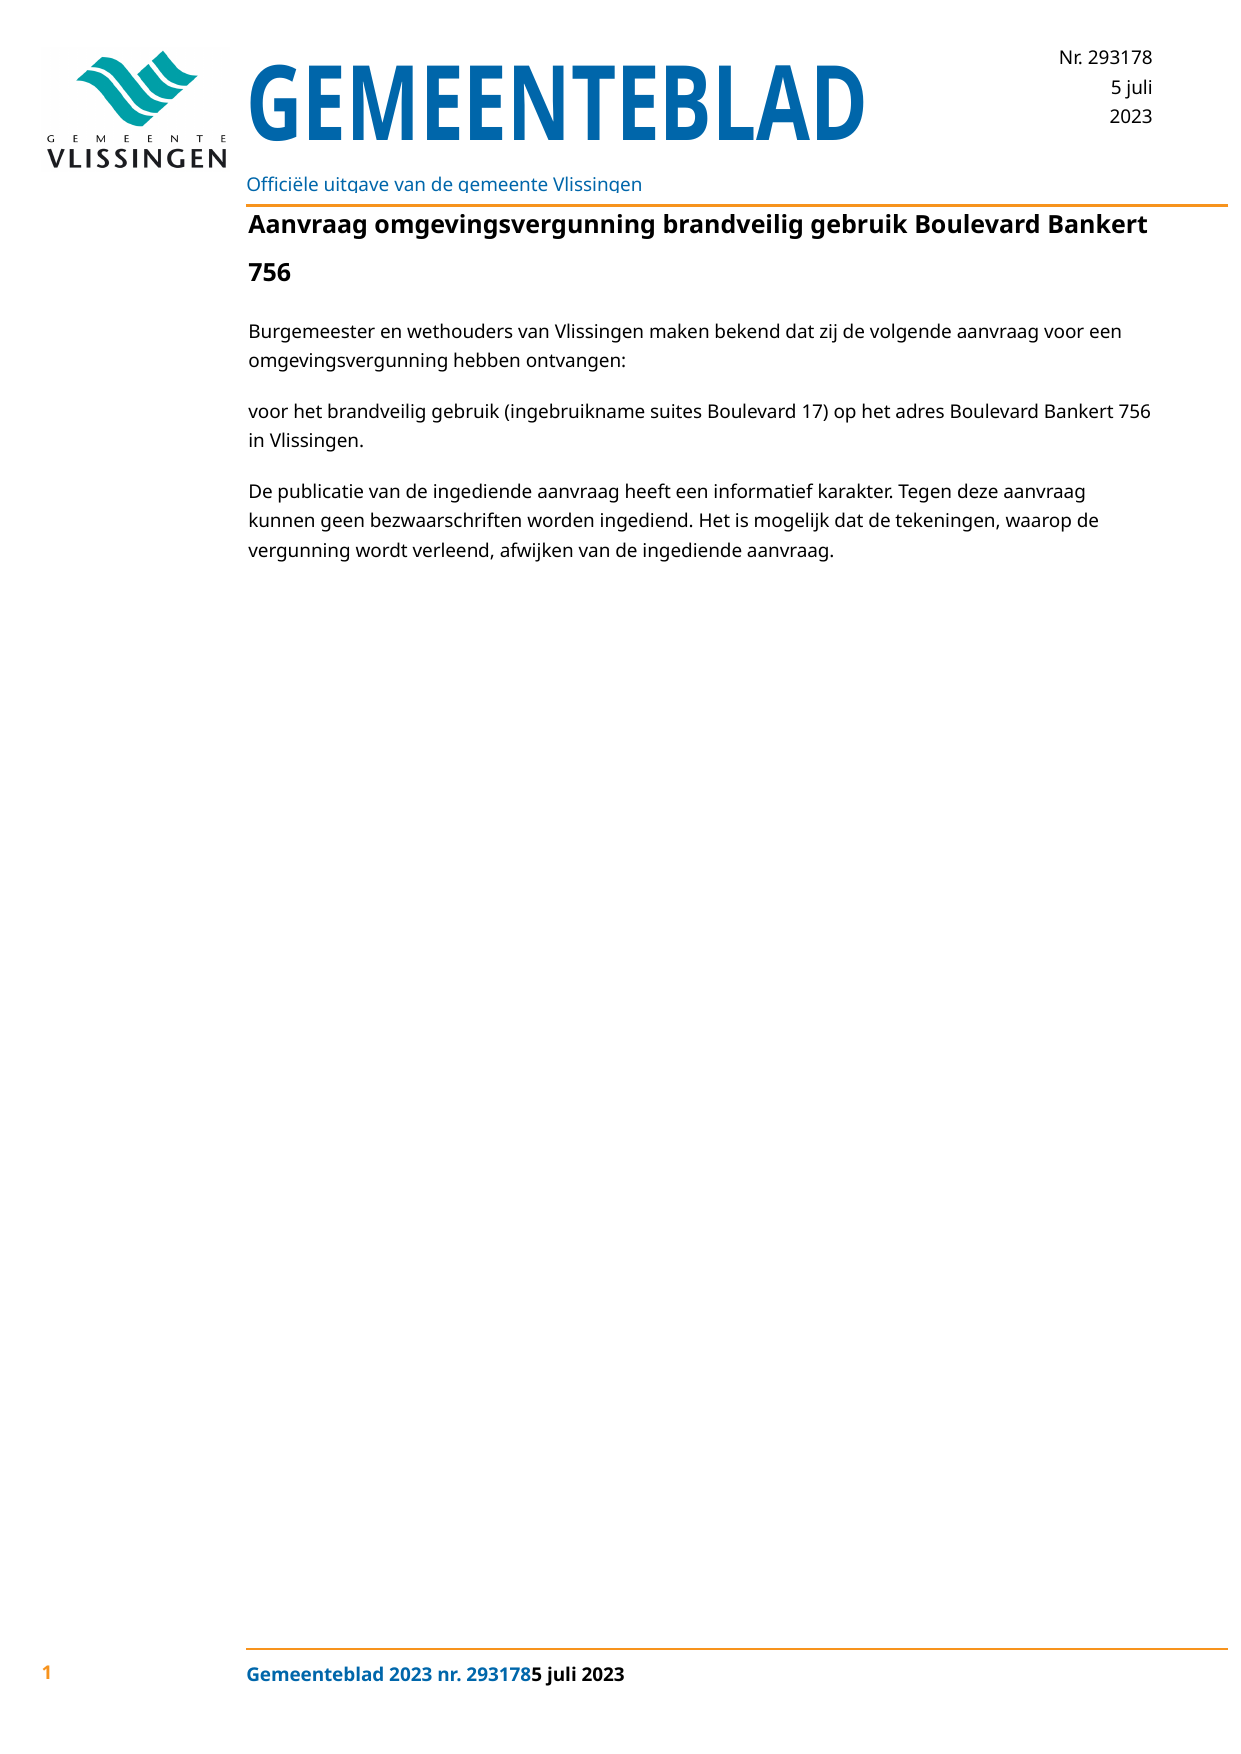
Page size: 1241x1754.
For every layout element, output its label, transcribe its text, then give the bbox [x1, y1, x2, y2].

picture [41, 47, 231, 172]
text De publicatie van de ingediende aanvraag heeft een informatief karakter. Tegen deze aanvraag kunnen geen bezwaarschriften worden ingediend. Het is mogelijk dat de tekeningen, waarop de vergunning wordt verleend, afwijken van de ingediende aanvraag. [248, 478, 1152, 563]
text Burgemeester en wethouders van Vlissingen maken bekend dat zij de volgende aanvraag voor een omgevingsvergunning hebben ontvangen: [248, 318, 1152, 373]
text voor het brandveilig gebruik (ingebruikname suites Boulevard 17) op het adres Boulevard Bankert 756 in Vlissingen. [248, 398, 1152, 453]
text Aanvraag omgevingsvergunning brandveilig gebruik Boulevard Bankert 756 [248, 207, 1152, 288]
